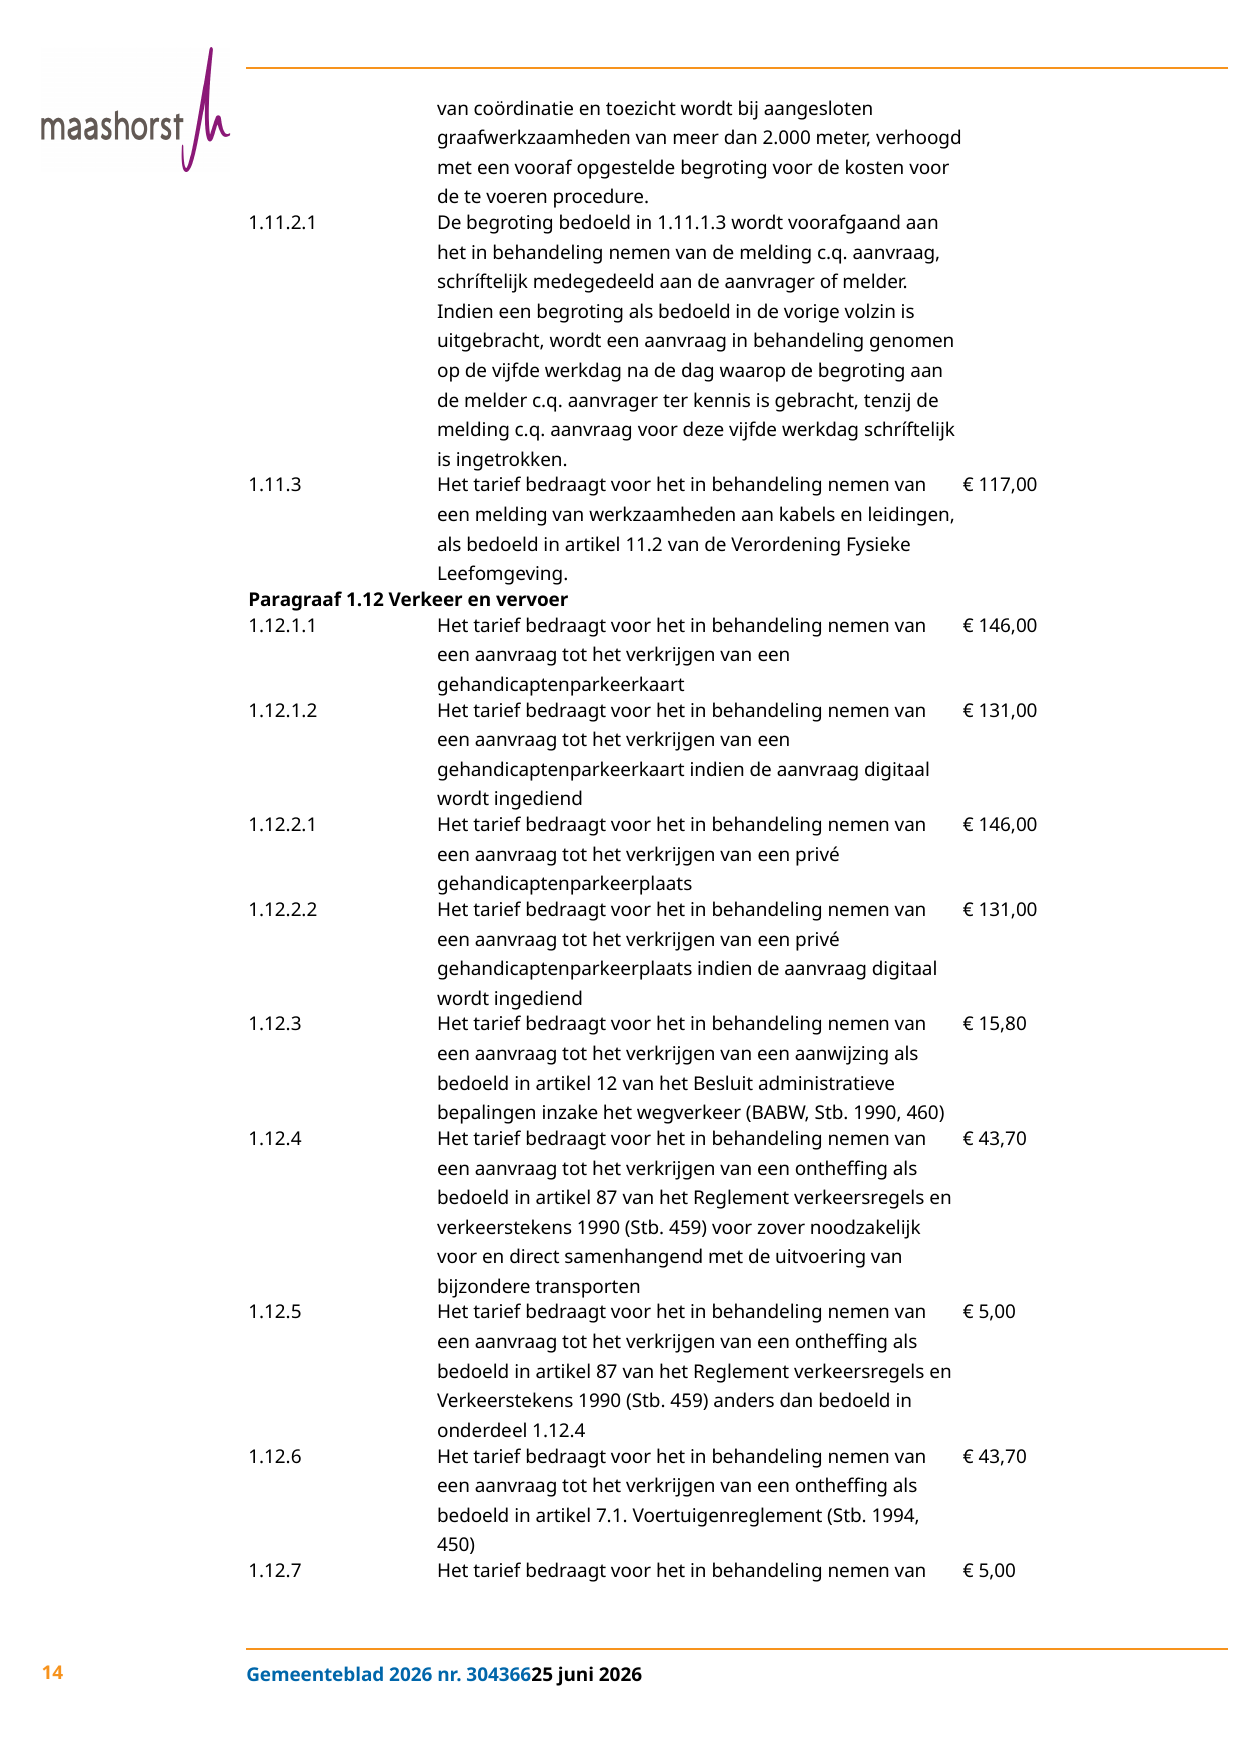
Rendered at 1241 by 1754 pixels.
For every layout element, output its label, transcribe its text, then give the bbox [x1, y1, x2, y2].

table_cell Het tarief bedraagt voor het in behandeling nemen van een aanvraag tot het verkrijgen van een ontheffing als bedoeld in artikel 87 van het Reglement verkeersregels en verkeerstekens 1990 (Stb. 459) voor zover noodzakelijk voor en direct samenhangend met de uitvoering van bijzondere transporten [437, 1125, 963, 1299]
table_cell 1.12.5 [248, 1299, 437, 1443]
table_cell Paragraaf 1.12 Verkeer en vervoer [248, 586, 1152, 612]
table_cell € 5,00 [963, 1557, 1152, 1583]
table_cell 1.12.1.1 [248, 612, 437, 697]
table_cell 1.12.1.2 [248, 697, 437, 811]
table_cell Het tarief bedraagt voor het in behandeling nemen van een aanvraag tot het verkrijgen van een aanwijzing als bedoeld in artikel 12 van het Besluit administratieve bepalingen inzake het wegverkeer (BABW, Stb. 1990, 460) [437, 1011, 963, 1125]
table_cell 1.12.3 [248, 1011, 437, 1125]
table_cell 1.12.6 [248, 1443, 437, 1557]
table_cell Het tarief bedraagt voor het in behandeling nemen van een aanvraag tot het verkrijgen van een ontheffing als bedoeld in artikel 87 van het Reglement verkeersregels en Verkeerstekens 1990 (Stb. 459) anders dan bedoeld in onderdeel 1.12.4 [437, 1299, 963, 1443]
table_cell Het tarief bedraagt voor het in behandeling nemen van een aanvraag tot het verkrijgen van een ontheffing als bedoeld in artikel 7.1. Voertuigenreglement (Stb. 1994, 450) [437, 1443, 963, 1557]
table_cell 1.12.2.2 [248, 896, 437, 1011]
table_cell 1.12.4 [248, 1125, 437, 1299]
table_cell De begroting bedoeld in 1.11.1.3 wordt voorafgaand aan het in behandeling nemen van de melding c.q. aanvraag, schríftelijk medegedeeld aan de aanvrager of melder. Indien een begroting als bedoeld in de vorige volzin is uitgebracht, wordt een aanvraag in behandeling genomen op de vijfde werkdag na de dag waarop de begroting aan de melder c.q. aanvrager ter kennis is gebracht, tenzij de melding c.q. aanvraag voor deze vijfde werkdag schríftelijk is ingetrokken. [437, 209, 963, 472]
table_cell € 5,00 [963, 1299, 1152, 1443]
table_cell € 146,00 [963, 811, 1152, 896]
table_cell 1.11.3 [248, 472, 437, 586]
table_cell € 131,00 [963, 896, 1152, 1011]
picture [41, 47, 231, 172]
table_cell € 43,70 [963, 1125, 1152, 1299]
table_cell 1.12.2.1 [248, 811, 437, 896]
table_cell € 131,00 [963, 697, 1152, 811]
table_cell Het tarief bedraagt voor het in behandeling nemen van een aanvraag tot het verkrijgen van een privé gehandicaptenparkeerplaats indien de aanvraag digitaal wordt ingediend [437, 896, 963, 1011]
table_cell 1.11.2.1 [248, 209, 437, 472]
table_cell Het tarief bedraagt voor het in behandeling nemen van een melding van werkzaamheden aan kabels en leidingen, als bedoeld in artikel 11.2 van de Verordening Fysieke Leefomgeving. [437, 472, 963, 586]
table_cell € 15,80 [963, 1011, 1152, 1125]
table_cell € 43,70 [963, 1443, 1152, 1557]
table_cell Het tarief bedraagt voor het in behandeling nemen van een aanvraag tot het verkrijgen van een gehandicaptenparkeerkaart [437, 612, 963, 697]
table_cell [963, 95, 1152, 209]
table_cell [963, 209, 1152, 472]
table_cell Het tarief bedraagt voor het in behandeling nemen van [437, 1557, 963, 1583]
table_cell van coördinatie en toezicht wordt bij aangesloten graafwerkzaamheden van meer dan 2.000 meter, verhoogd met een vooraf opgestelde begroting voor de kosten voor de te voeren procedure. [437, 95, 963, 209]
table_cell 1.12.7 [248, 1557, 437, 1583]
table_cell Het tarief bedraagt voor het in behandeling nemen van een aanvraag tot het verkrijgen van een privé gehandicaptenparkeerplaats [437, 811, 963, 896]
table_cell Het tarief bedraagt voor het in behandeling nemen van een aanvraag tot het verkrijgen van een gehandicaptenparkeerkaart indien de aanvraag digitaal wordt ingediend [437, 697, 963, 811]
table_cell [248, 95, 437, 209]
table_cell € 117,00 [963, 472, 1152, 586]
table_cell € 146,00 [963, 612, 1152, 697]
